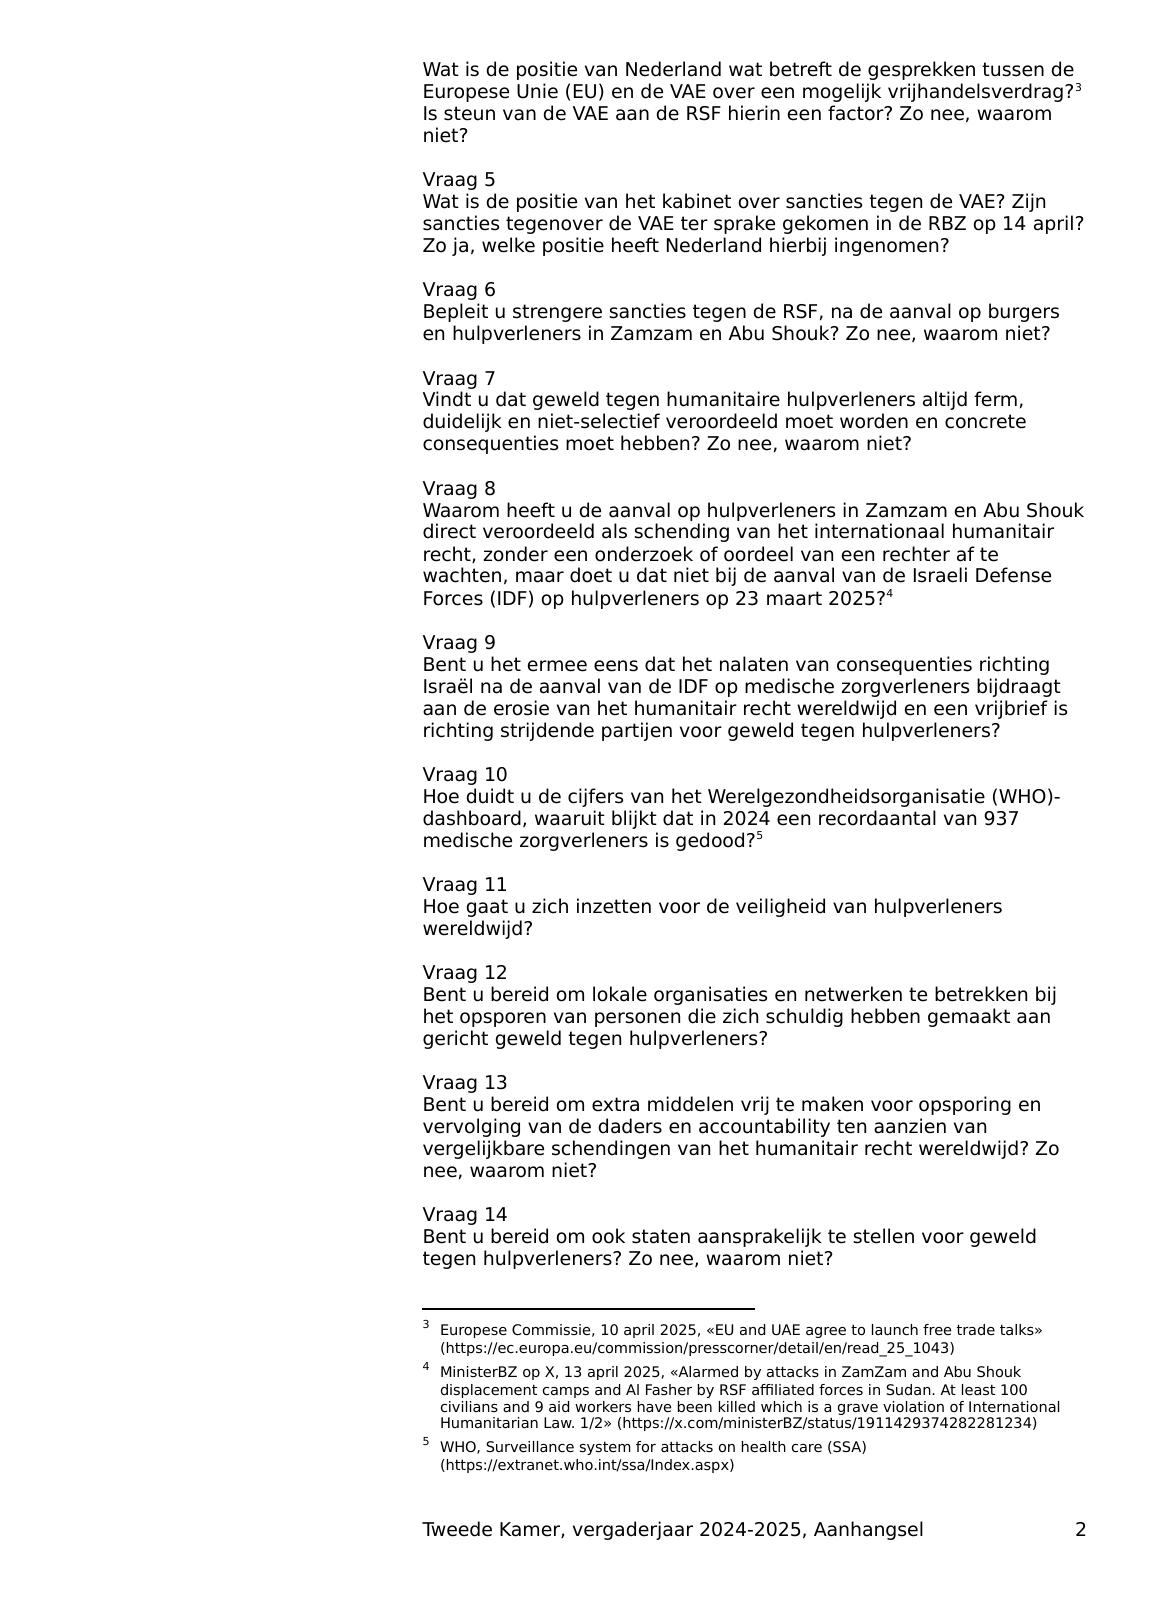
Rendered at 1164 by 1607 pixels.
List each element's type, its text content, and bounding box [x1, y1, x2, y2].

text Vindt u dat geweld tegen humanitaire hulpverleners altijd ferm, duidelijk en niet-selectief veroordeeld moet worden en concrete consequenties moet hebben? Zo nee, waarom niet? [422, 389, 1087, 455]
text Wat is de positie van Nederland wat betreft de gesprekken tussen de Europese Unie (EU) en de VAE over een mogelijk vrijhandelsverdrag? Is steun van de VAE aan de RSF hierin een factor? Zo nee, waarom niet? [422, 59, 1087, 147]
text Vraag 5 [422, 169, 1087, 191]
text Vraag 8 [422, 477, 1087, 499]
text Waarom heeft u de aanval op hulpverleners in Zamzam en Abu Shouk direct veroordeeld als schending van het internationaal humanitair recht, zonder een onderzoek of oordeel van een rechter af te wachten, maar doet u dat niet bij de aanval van de Israeli Defense Forces (IDF) op hulpverleners op 23 maart 2025? [422, 499, 1087, 609]
text Bent u bereid om ook staten aansprakelijk te stellen voor geweld tegen hulpverleners? Zo nee, waarom niet? [422, 1226, 1087, 1270]
text Vraag 14 [422, 1204, 1087, 1226]
text Bent u bereid om extra middelen vrij te maken voor opsporing en vervolging van de daders en accountability ten aanzien van vergelijkbare schendingen van het humanitair recht wereldwijd? Zo nee, waarom niet? [422, 1094, 1087, 1182]
text Vraag 13 [422, 1072, 1087, 1094]
text Vraag 6 [422, 279, 1087, 301]
text Europese Commissie, 10 april 2025, «EU and UAE agree to launch free trade talks» (https://ec.europa.eu/commission/presscorner/detail/en/read_25_1043) [422, 1318, 1087, 1357]
text Hoe duidt u de cijfers van het Werelgezondheidsorganisatie (WHO)-dashboard, waaruit blijkt dat in 2024 een recordaantal van 937 medische zorgverleners is gedood? [422, 786, 1087, 852]
text Wat is de positie van het kabinet over sancties tegen de VAE? Zijn sancties tegenover de VAE ter sprake gekomen in de RBZ op 14 april? Zo ja, welke positie heeft Nederland hierbij ingenomen? [422, 191, 1087, 257]
text Vraag 11 [422, 874, 1087, 896]
text Bent u bereid om lokale organisaties en netwerken te betrekken bij het opsporen van personen die zich schuldig hebben gemaakt aan gericht geweld tegen hulpverleners? [422, 984, 1087, 1050]
text MinisterBZ op X, 13 april 2025, «Alarmed by attacks in ZamZam and Abu Shouk displacement camps and Al Fasher by RSF affiliated forces in Sudan. At least 100 civilians and 9 aid workers have been killed which is a grave violation of International Humanitarian Law. 1/2» (https://x.com/ministerBZ/status/1911429374282281234) [422, 1360, 1087, 1432]
text Bepleit u strengere sancties tegen de RSF, na de aanval op burgers en hulpverleners in Zamzam en Abu Shouk? Zo nee, waarom niet? [422, 301, 1087, 345]
text Vraag 12 [422, 962, 1087, 984]
text WHO, Surveillance system for attacks on health care (SSA) (https://extranet.who.int/ssa/Index.aspx) [422, 1435, 1087, 1474]
text Hoe gaat u zich inzetten voor de veiligheid van hulpverleners wereldwijd? [422, 896, 1087, 940]
text Vraag 10 [422, 764, 1087, 786]
text Vraag 9 [422, 632, 1087, 653]
text Bent u het ermee eens dat het nalaten van consequenties richting Israël na de aanval van de IDF op medische zorgverleners bijdraagt aan de erosie van het humanitair recht wereldwijd en een vrijbrief is richting strijdende partijen voor geweld tegen hulpverleners? [422, 653, 1087, 741]
text Vraag 7 [422, 367, 1087, 389]
